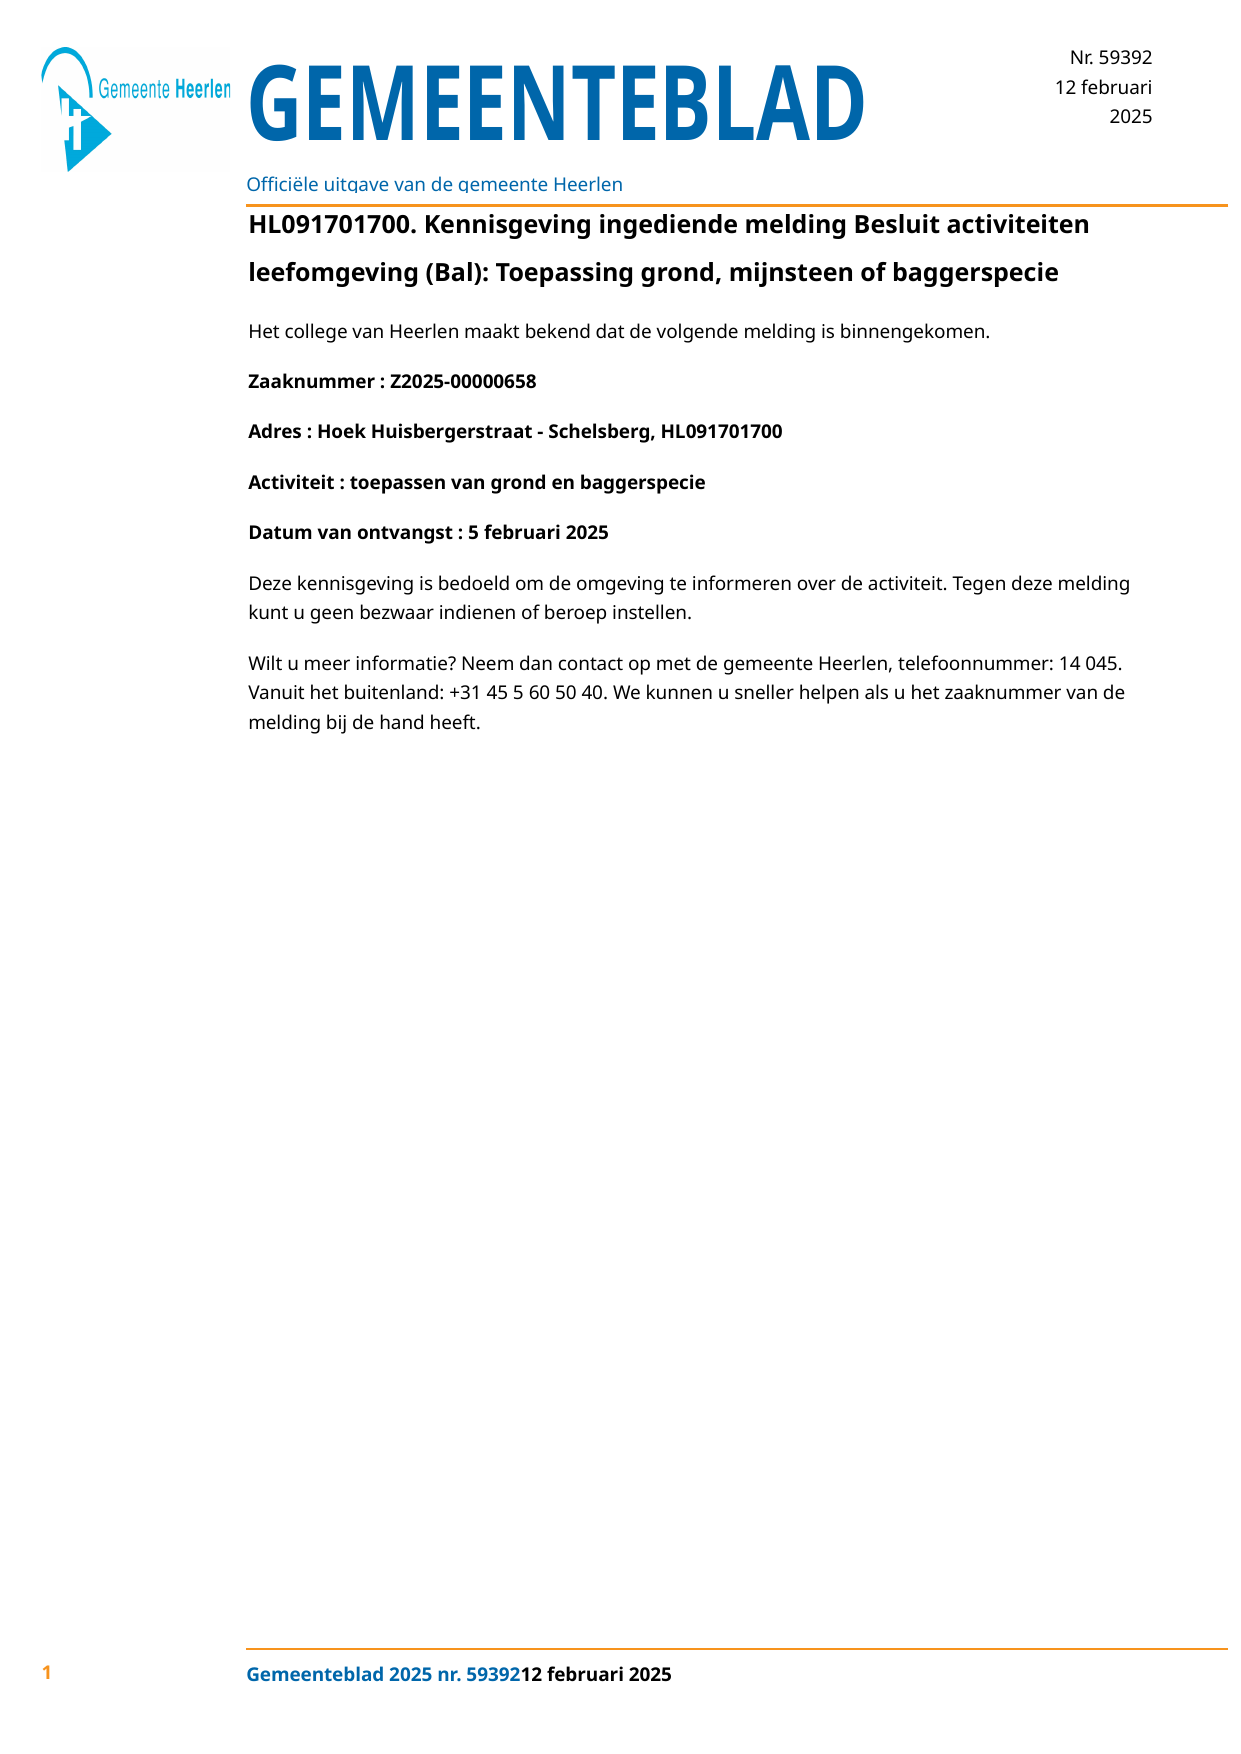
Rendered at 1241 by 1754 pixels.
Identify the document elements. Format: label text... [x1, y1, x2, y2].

text Wilt u meer informatie? Neem dan contact op met de gemeente Heerlen, telefoonnummer: 14 045. Vanuit het buitenland: +31 45 5 60 50 40. We kunnen u sneller helpen als u het zaaknummer van de melding bij de hand heeft. [248, 650, 1152, 735]
text Deze kennisgeving is bedoeld om de omgeving te informeren over de activiteit. Tegen deze melding kunt u geen bezwaar indienen of beroep instellen. [248, 570, 1152, 625]
text Datum van ontvangst : 5 februari 2025 [248, 519, 1152, 545]
text Zaaknummer : Z2025-00000658 [248, 368, 1152, 394]
text Adres : Hoek Huisbergerstraat - Schelsberg, HL091701700 [248, 419, 1152, 444]
text Het college van Heerlen maakt bekend dat de volgende melding is binnengekomen. [248, 318, 1152, 344]
text HL091701700. Kennisgeving ingediende melding Besluit activiteiten leefomgeving (Bal): Toepassing grond, mijnsteen of baggerspecie [248, 207, 1152, 288]
text Activiteit : toepassen van grond en baggerspecie [248, 469, 1152, 495]
picture [41, 47, 231, 172]
picture [41, 47, 59, 70]
